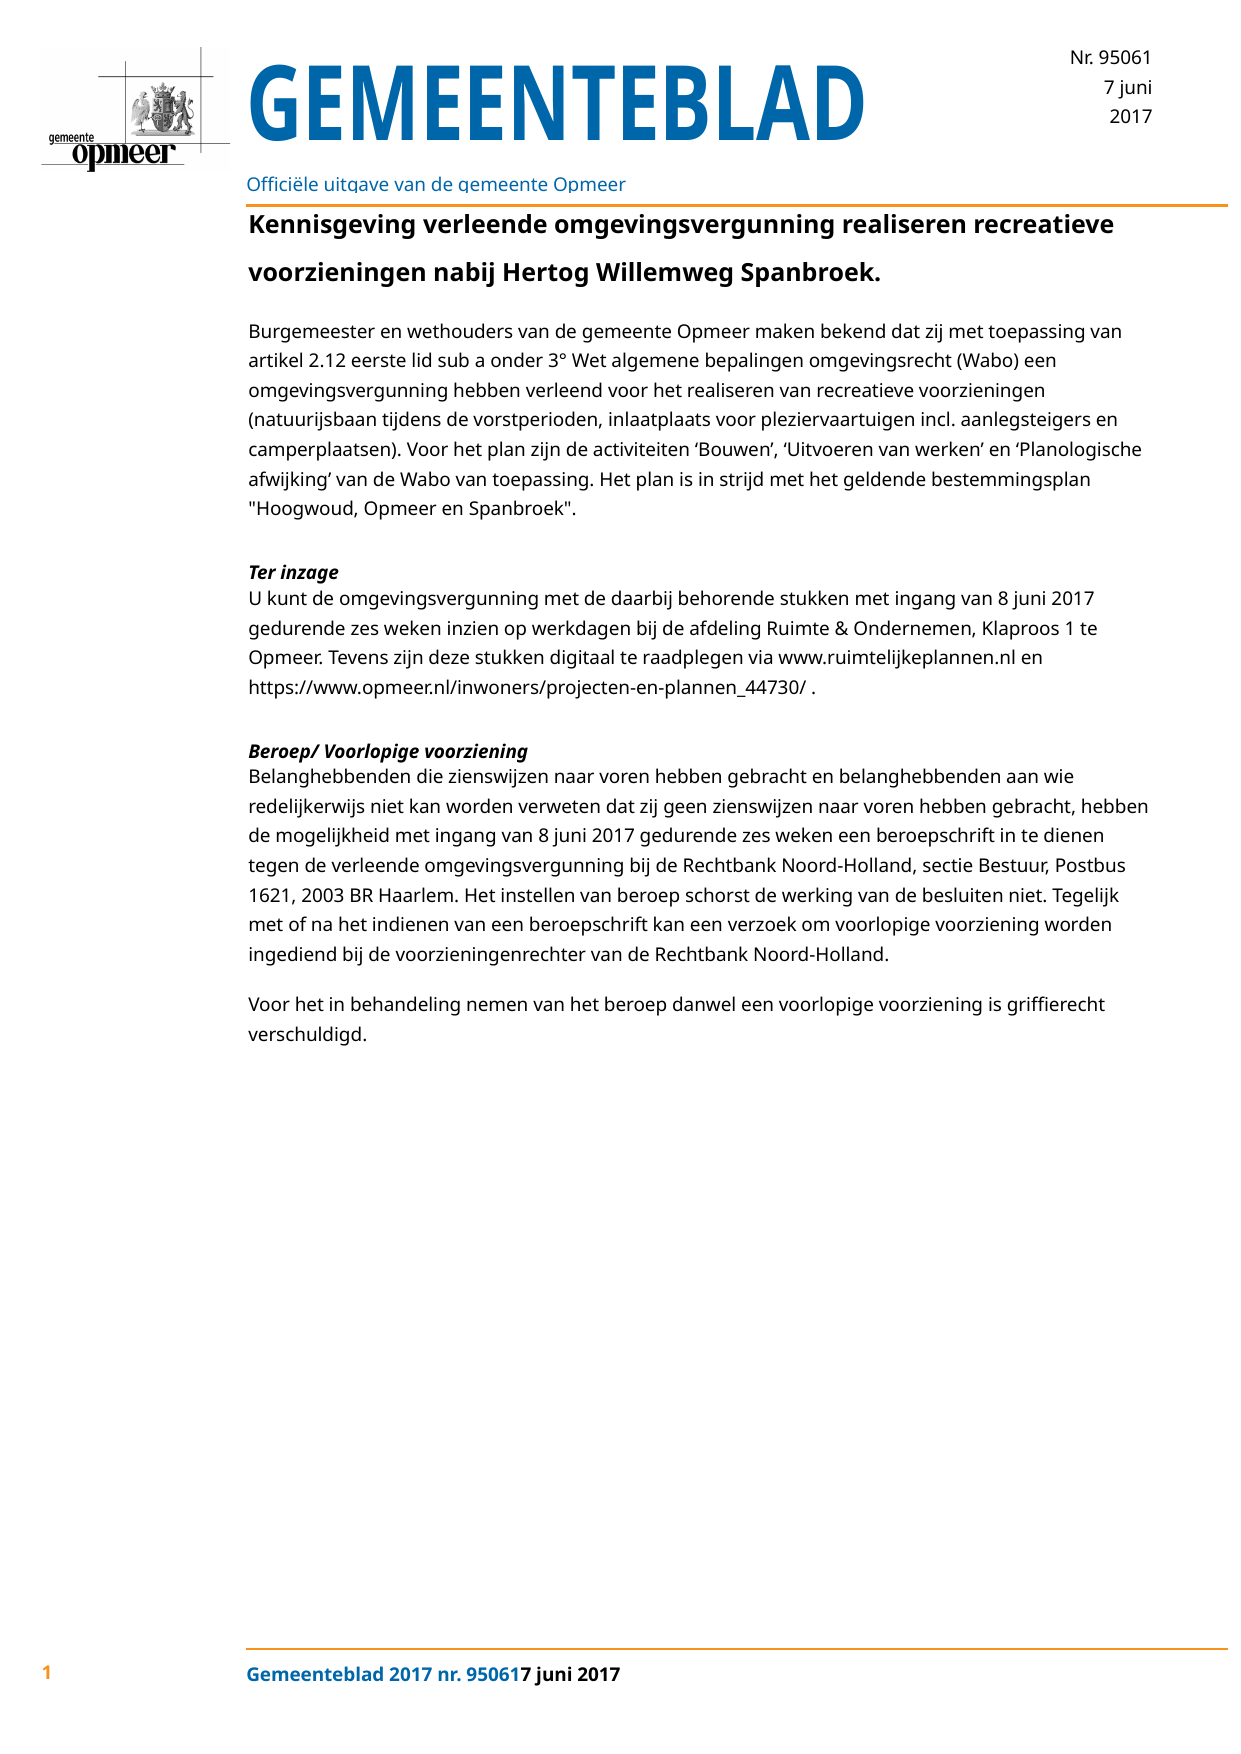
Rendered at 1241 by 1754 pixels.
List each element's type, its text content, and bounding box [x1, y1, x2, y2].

text Kennisgeving verleende omgevingsvergunning realiseren recreatieve voorzieningen nabij Hertog Willemweg Spanbroek. [248, 207, 1152, 288]
text Ter inzage [248, 559, 1152, 585]
text Voor het in behandeling nemen van het beroep danwel een voorlopige voorziening is griffierecht verschuldigd. [248, 991, 1152, 1047]
text Beroep/ Voorlopige voorziening [248, 738, 1152, 763]
picture [41, 47, 231, 172]
text U kunt de omgevingsvergunning met de daarbij behorende stukken met ingang van 8 juni 2017 gedurende zes weken inzien op werkdagen bij de afdeling Ruimte & Ondernemen, Klaproos 1 te Opmeer. Tevens zijn deze stukken digitaal te raadplegen via www.ruimtelijkeplannen.nl en https://www.opmeer.nl/inwoners/projecten-en-plannen_44730/ . [248, 585, 1152, 699]
text Burgemeester en wethouders van de gemeente Opmeer maken bekend dat zij met toepassing van artikel 2.12 eerste lid sub a onder 3° Wet algemene bepalingen omgevingsrecht (Wabo) een omgevingsvergunning hebben verleend voor het realiseren van recreatieve voorzieningen (natuurijsbaan tijdens de vorstperioden, inlaatplaats voor pleziervaartuigen incl. aanlegsteigers en camperplaatsen). Voor het plan zijn de activiteiten ‘Bouwen’, ‘Uitvoeren van werken’ en ‘Planologische afwijking’ van de Wabo van toepassing. Het plan is in strijd met het geldende bestemmingsplan "Hoogwoud, Opmeer en Spanbroek". [248, 318, 1152, 521]
text Belanghebbenden die zienswijzen naar voren hebben gebracht en belanghebbenden aan wie redelijkerwijs niet kan worden verweten dat zij geen zienswijzen naar voren hebben gebracht, hebben de mogelijkheid met ingang van 8 juni 2017 gedurende zes weken een beroepschrift in te dienen tegen de verleende omgevingsvergunning bij de Rechtbank Noord-Holland, sectie Bestuur, Postbus 1621, 2003 BR Haarlem. Het instellen van beroep schorst de werking van de besluiten niet. Tegelijk met of na het indienen van een beroepschrift kan een verzoek om voorlopige voorziening worden ingediend bij de voorzieningenrechter van de Rechtbank Noord-Holland. [248, 763, 1152, 967]
